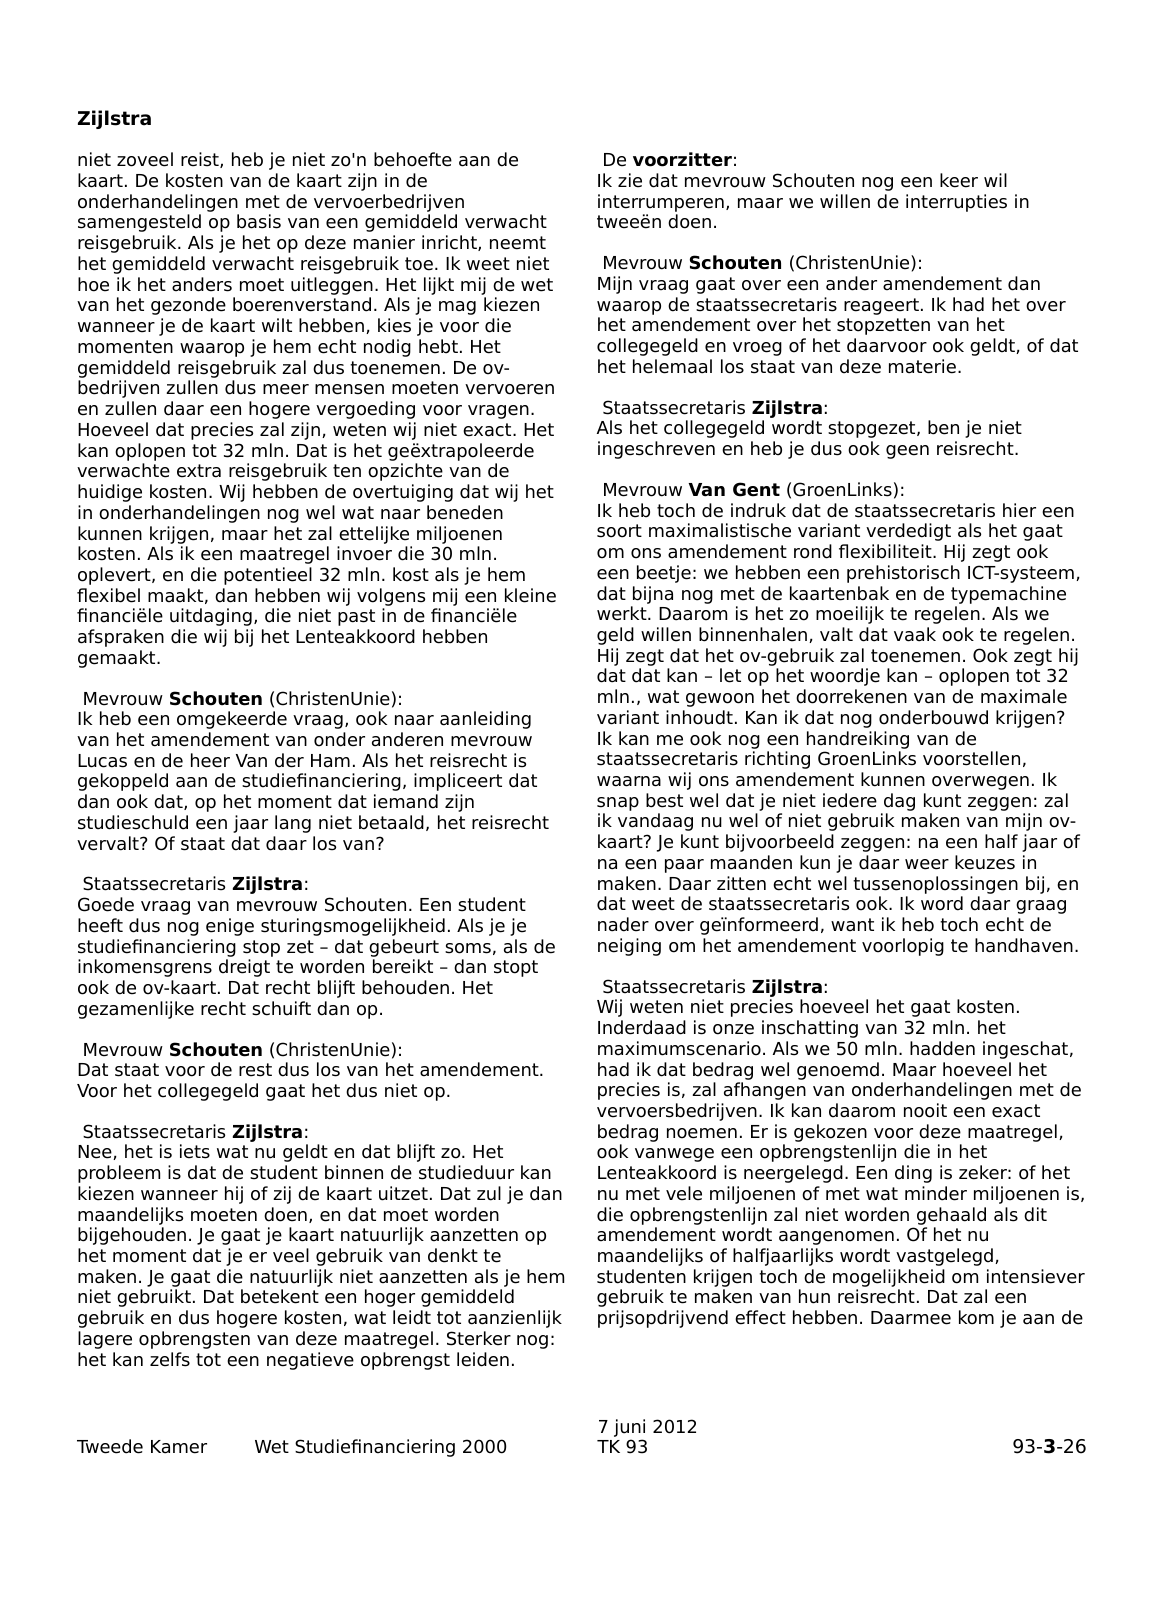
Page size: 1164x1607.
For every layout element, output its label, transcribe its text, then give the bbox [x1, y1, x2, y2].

text Dat staat voor de rest dus los van het amendement. Voor het collegegeld gaat het dus niet op. [77, 1060, 567, 1102]
text Wij weten niet precies hoeveel het gaat kosten. Inderdaad is onze inschatting van 32 mln. het maximumscenario. Als we 50 mln. hadden ingeschat, had ik dat bedrag wel genoemd. Maar hoeveel het precies is, zal afhangen van onderhandelingen met de vervoersbedrijven. Ik kan daarom nooit een exact bedrag noemen. Er is gekozen voor deze maatregel, ook vanwege een opbrengstenlijn die in het Lenteakkoord is neergelegd. Een ding is zeker: of het nu met vele miljoenen of met wat minder miljoenen is, die opbrengstenlijn zal niet worden gehaald als dit amendement wordt aangenomen. Of het nu maandelijks of halfjaarlijks wordt vastgelegd, studenten krijgen toch de mogelijkheid om intensiever gebruik te maken van hun reisrecht. Dat zal een prijsopdrijvend effect hebben. Daarmee kom je aan de [596, 997, 1087, 1329]
text De voorzitter: [596, 150, 1087, 171]
text Mevrouw Schouten (ChristenUnie): [596, 253, 1087, 274]
text Nee, het is iets wat nu geldt en dat blijft zo. Het probleem is dat de student binnen de studieduur kan kiezen wanneer hij of zij de kaart uitzet. Dat zul je dan maandelijks moeten doen, en dat moet worden bijgehouden. Je gaat je kaart natuurlijk aanzetten op het moment dat je er veel gebruik van denkt te maken. Je gaat die natuurlijk niet aanzetten als je hem niet gebruikt. Dat betekent een hoger gemiddeld gebruik en dus hogere kosten, wat leidt tot aanzienlijk lagere opbrengsten van deze maatregel. Sterker nog: het kan zelfs tot een negatieve opbrengst leiden. [77, 1142, 567, 1370]
text Staatssecretaris Zijlstra: [77, 874, 567, 895]
text Goede vraag van mevrouw Schouten. Een student heeft dus nog enige sturingsmogelijkheid. Als je je studiefinanciering stop zet – dat gebeurt soms, als de inkomensgrens dreigt te worden bereikt – dan stopt ook de ov-kaart. Dat recht blijft behouden. Het gezamenlijke recht schuift dan op. [77, 895, 567, 1019]
text Staatssecretaris Zijlstra: [77, 1122, 567, 1142]
text Als het collegegeld wordt stopgezet, ben je niet ingeschreven en heb je dus ook geen reisrecht. [596, 418, 1087, 460]
text Mijn vraag gaat over een ander amendement dan waarop de staatssecretaris reageert. Ik had het over het amendement over het stopzetten van het collegegeld en vroeg of het daarvoor ook geldt, of dat het helemaal los staat van deze materie. [596, 274, 1087, 377]
text Staatssecretaris Zijlstra: [596, 976, 1087, 997]
text niet zoveel reist, heb je niet zo'n behoefte aan de kaart. De kosten van de kaart zijn in de onderhandelingen met de vervoerbedrijven samengesteld op basis van een gemiddeld verwacht reisgebruik. Als je het op deze manier inricht, neemt het gemiddeld verwacht reisgebruik toe. Ik weet niet hoe ik het anders moet uitleggen. Het lijkt mij de wet van het gezonde boerenverstand. Als je mag kiezen wanneer je de kaart wilt hebben, kies je voor die momenten waarop je hem echt nodig hebt. Het gemiddeld reisgebruik zal dus toenemen. De ov-bedrijven zullen dus meer mensen moeten vervoeren en zullen daar een hogere vergoeding voor vragen. Hoeveel dat precies zal zijn, weten wij niet exact. Het kan oplopen tot 32 mln. Dat is het geëxtrapoleerde verwachte extra reisgebruik ten opzichte van de huidige kosten. Wij hebben de overtuiging dat wij het in onderhandelingen nog wel wat naar beneden kunnen krijgen, maar het zal ettelijke miljoenen kosten. Als ik een maatregel invoer die 30 mln. oplevert, en die potentieel 32 mln. kost als je hem flexibel maakt, dan hebben wij volgens mij een kleine financiële uitdaging, die niet past in de financiële afspraken die wij bij het Lenteakkoord hebben gemaakt. [77, 150, 567, 668]
text Ik heb toch de indruk dat de staatssecretaris hier een soort maximalistische variant verdedigt als het gaat om ons amendement rond flexibiliteit. Hij zegt ook een beetje: we hebben een prehistorisch ICT-systeem, dat bijna nog met de kaartenbak en de typemachine werkt. Daarom is het zo moeilijk te regelen. Als we geld willen binnenhalen, valt dat vaak ook te regelen. Hij zegt dat het ov-gebruik zal toenemen. Ook zegt hij dat dat kan – let op het woordje kan – oplopen tot 32 mln., wat gewoon het doorrekenen van de maximale variant inhoudt. Kan ik dat nog onderbouwd krijgen? Ik kan me ook nog een handreiking van de staatssecretaris richting GroenLinks voorstellen, waarna wij ons amendement kunnen overwegen. Ik snap best wel dat je niet iedere dag kunt zeggen: zal ik vandaag nu wel of niet gebruik maken van mijn ov-kaart? Je kunt bijvoorbeeld zeggen: na een half jaar of na een paar maanden kun je daar weer keuzes in maken. Daar zitten echt wel tussenoplossingen bij, en dat weet de staatssecretaris ook. Ik word daar graag nader over geïnformeerd, want ik heb toch echt de neiging om het amendement voorlopig te handhaven. [596, 500, 1087, 956]
text Ik heb een omgekeerde vraag, ook naar aanleiding van het amendement van onder anderen mevrouw Lucas en de heer Van der Ham. Als het reisrecht is gekoppeld aan de studiefinanciering, impliceert dat dan ook dat, op het moment dat iemand zijn studieschuld een jaar lang niet betaald, het reisrecht vervalt? Of staat dat daar los van? [77, 709, 567, 854]
text Ik zie dat mevrouw Schouten nog een keer wil interrumperen, maar we willen de interrupties in tweeën doen. [596, 171, 1087, 233]
text Mevrouw Van Gent (GroenLinks): [596, 480, 1087, 500]
text Mevrouw Schouten (ChristenUnie): [77, 688, 567, 709]
text Mevrouw Schouten (ChristenUnie): [77, 1039, 567, 1060]
text Staatssecretaris Zijlstra: [596, 397, 1087, 418]
